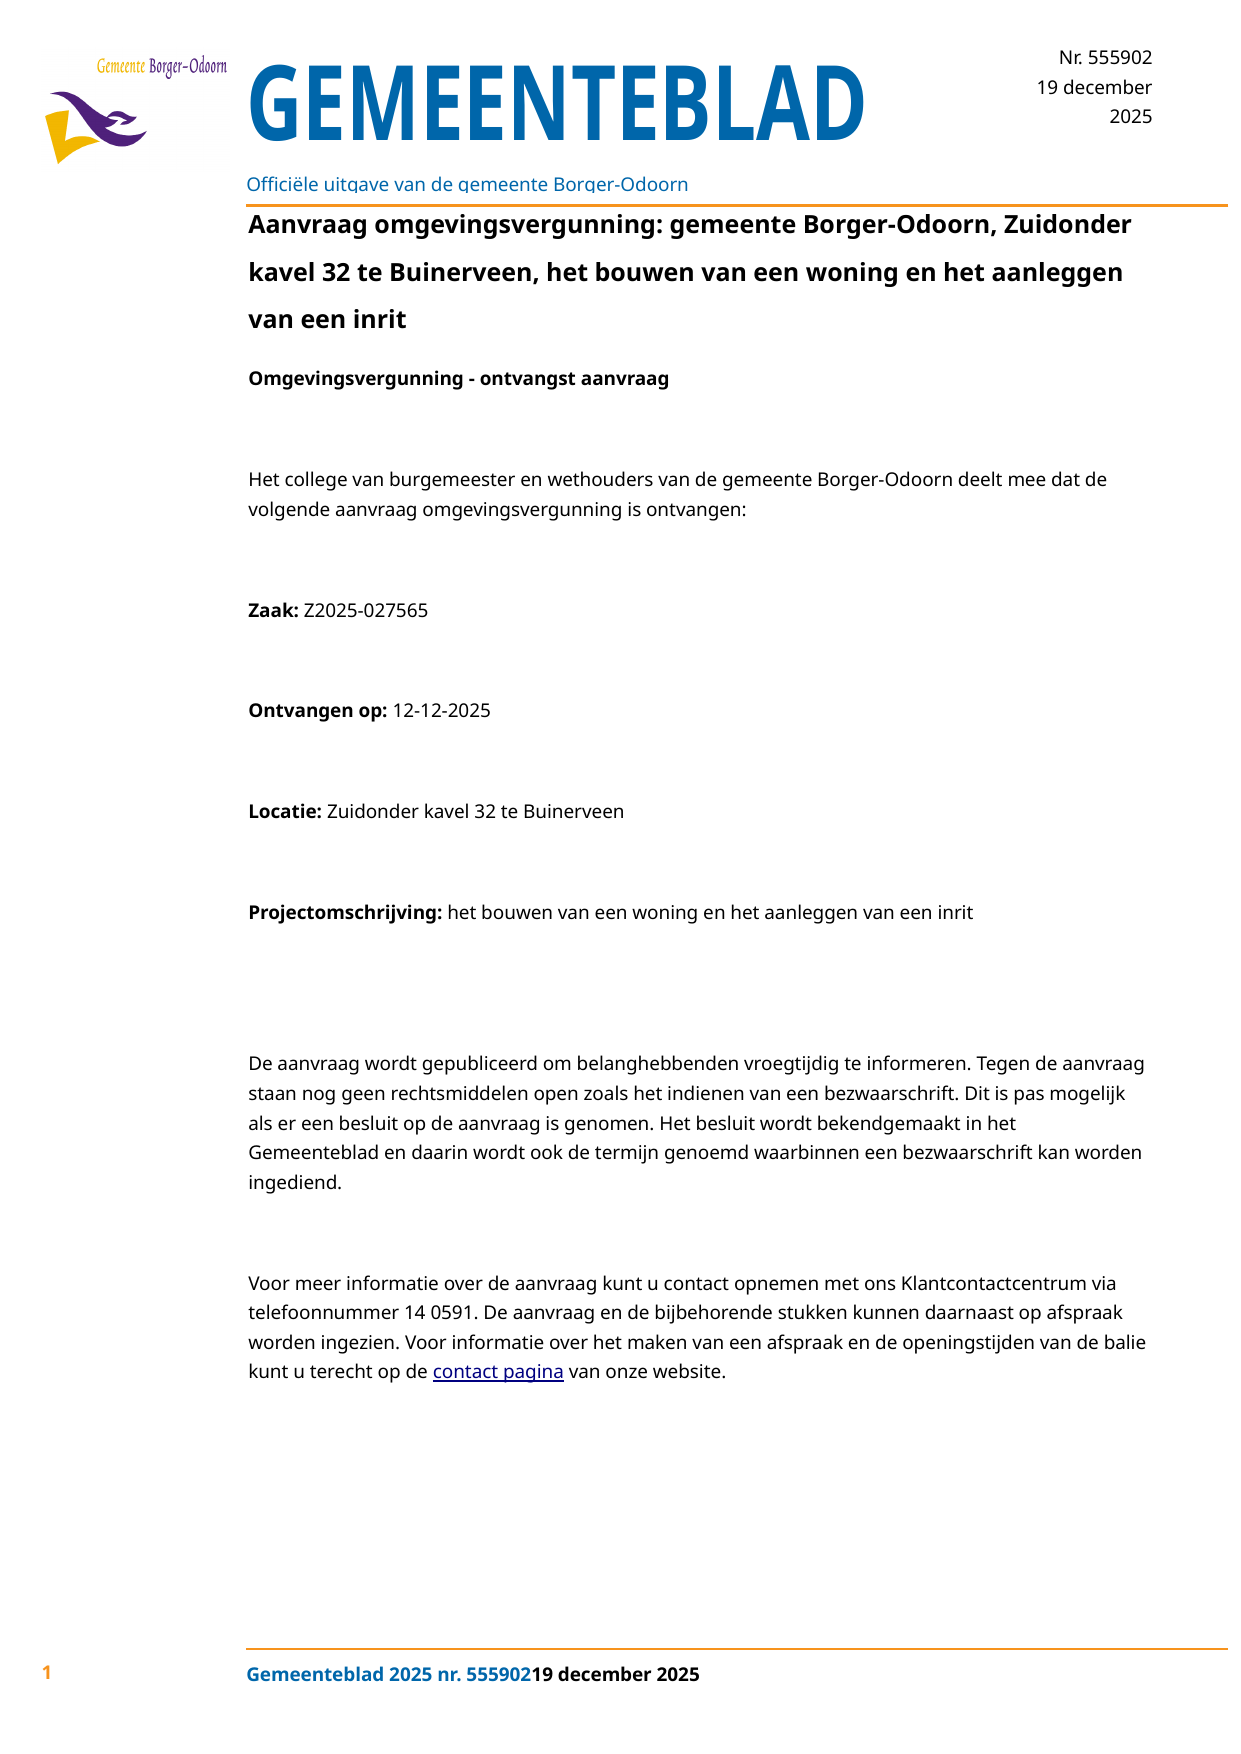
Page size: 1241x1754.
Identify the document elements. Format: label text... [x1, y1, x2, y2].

text Ontvangen op: 12-12-2025 [248, 698, 1152, 723]
text Voor meer informatie over de aanvraag kunt u contact opnemen met ons Klantcontactcentrum via telefoonnummer 14 0591. De aanvraag en de bijbehorende stukken kunnen daarnaast op afspraak worden ingezien. Voor informatie over het maken van een afspraak en de openingstijden van de balie kunt u terecht op de contact pagina van onze website. [248, 1270, 1152, 1384]
text Aanvraag omgevingsvergunning: gemeente Borger-Odoorn, Zuidonder kavel 32 te Buinerveen, het bouwen van een woning en het aanleggen van een inrit [248, 207, 1152, 336]
text Omgevingsvergunning - ontvangst aanvraag [248, 366, 1152, 391]
text Projectomschrijving: het bouwen van een woning en het aanleggen van een inrit [248, 899, 1152, 925]
text Locatie: Zuidonder kavel 32 te Buinerveen [248, 798, 1152, 824]
picture [41, 47, 231, 172]
text Het college van burgemeester en wethouders van de gemeente Borger-Odoorn deelt mee dat de volgende aanvraag omgevingsvergunning is ontvangen: [248, 466, 1152, 522]
text Zaak: Z2025-027565 [248, 597, 1152, 622]
text De aanvraag wordt gepubliceerd om belanghebbenden vroegtijdig te informeren. Tegen de aanvraag staan nog geen rechtsmiddelen open zoals het indienen van een bezwaarschrift. Dit is pas mogelijk als er een besluit op de aanvraag is genomen. Het besluit wordt bekendgemaakt in het Gemeenteblad en daarin wordt ook de termijn genoemd waarbinnen een bezwaarschrift kan worden ingediend. [248, 1051, 1152, 1194]
